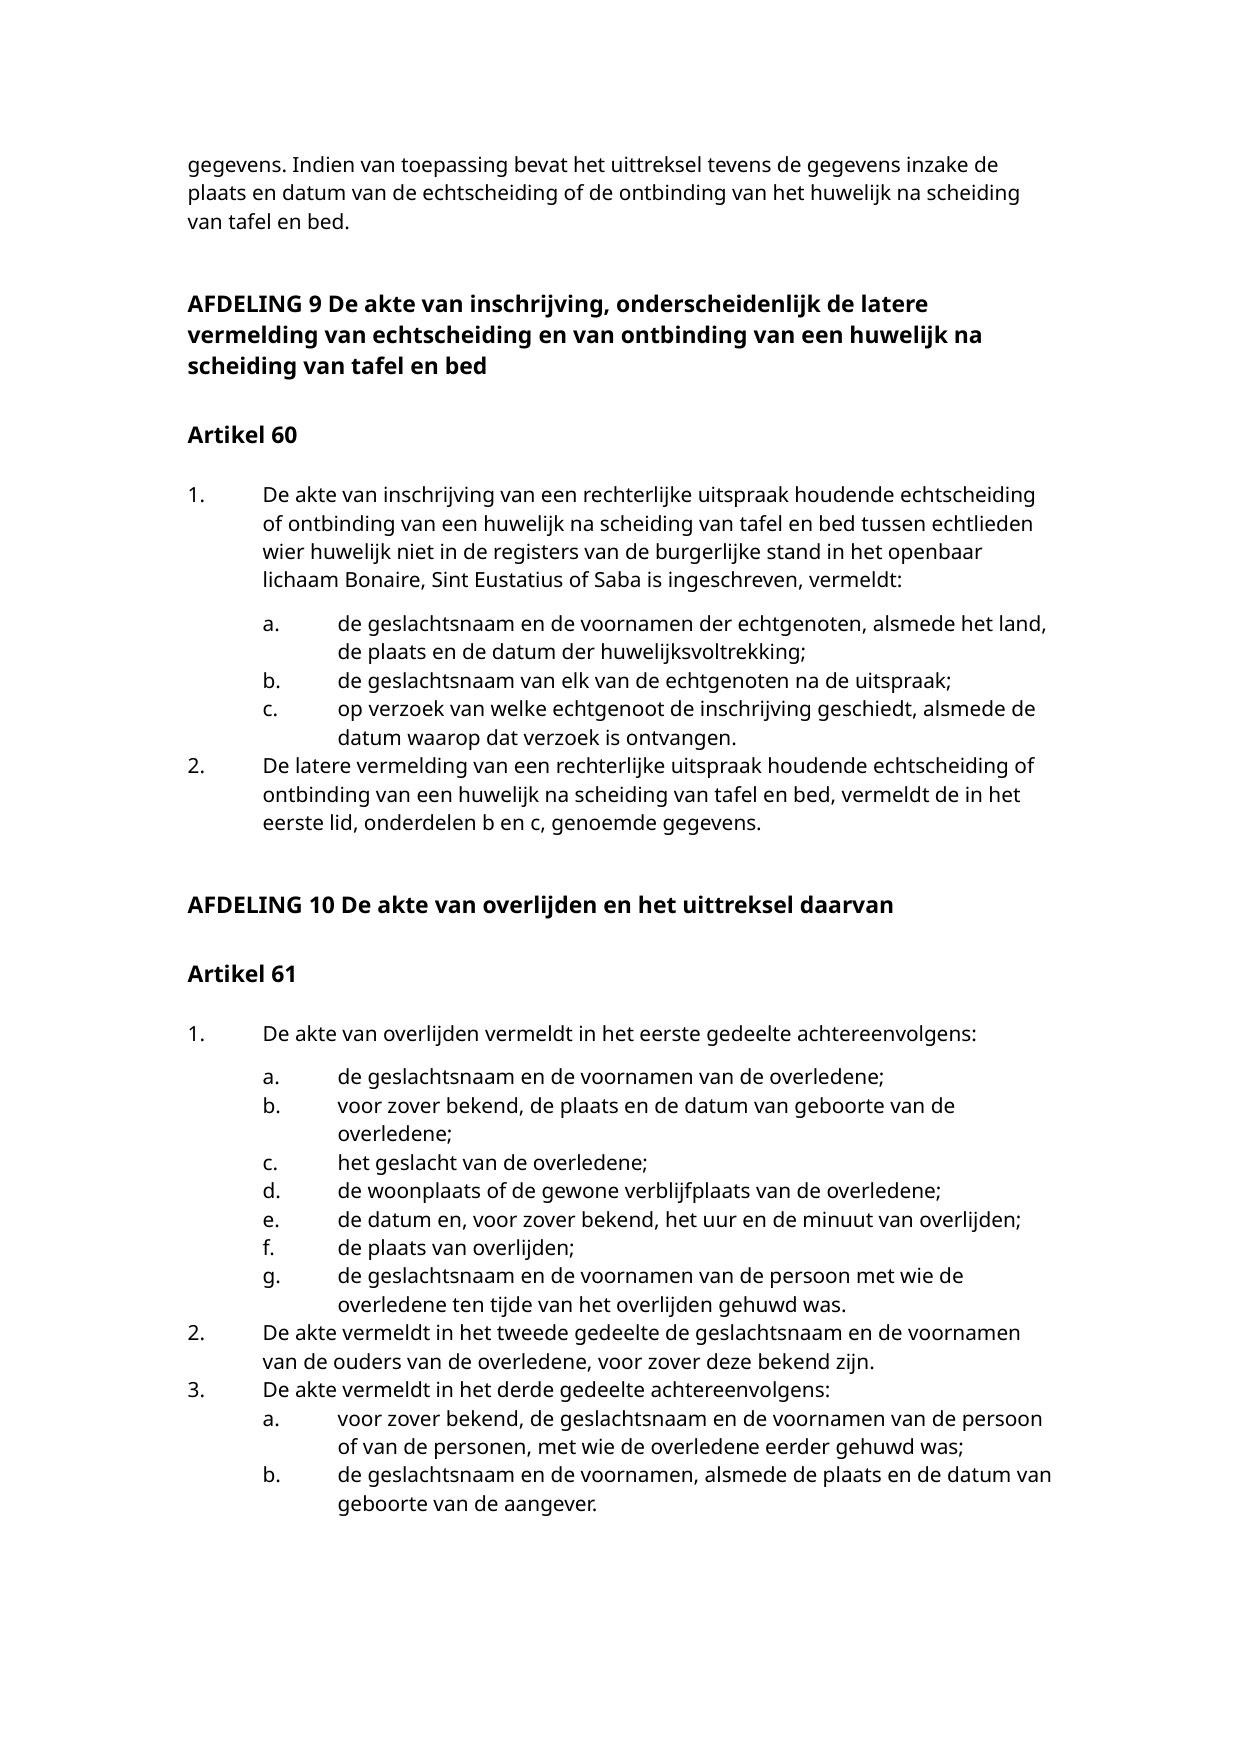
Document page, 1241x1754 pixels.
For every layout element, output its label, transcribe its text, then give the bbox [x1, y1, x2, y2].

list de plaats van overlijden; [262, 1233, 1053, 1262]
list de geslachtsnaam en de voornamen van de persoon met wie de overledene ten tijde van het overlijden gehuwd was. [262, 1262, 1053, 1318]
list op verzoek van welke echtgenoot de inschrijving geschiedt, alsmede de datum waarop dat verzoek is ontvangen. [262, 694, 1053, 751]
list de datum en, voor zover bekend, het uur en de minuut van overlijden; [262, 1205, 1053, 1233]
subtitle AFDELING 9 De akte van inschrijving, onderscheidenlijk de latere vermelding van echtscheiding en van ontbinding van een huwelijk na scheiding van tafel en bed [187, 288, 1053, 382]
list De akte vermeldt in het derde gedeelte achtereenvolgens: [187, 1375, 1053, 1404]
list de geslachtsnaam en de voornamen van de overledene; [262, 1062, 1053, 1091]
list het geslacht van de overledene; [262, 1148, 1053, 1176]
list de geslachtsnaam en de voornamen, alsmede de plaats en de datum van geboorte van de aangever. [262, 1461, 1053, 1517]
subtitle AFDELING 10 De akte van overlijden en het uittreksel daarvan [187, 889, 1053, 920]
list voor zover bekend, de geslachtsnaam en de voornamen van de persoon of van de personen, met wie de overledene eerder gehuwd was; [262, 1404, 1053, 1461]
list voor zover bekend, de plaats en de datum van geboorte van de overledene; [262, 1091, 1053, 1148]
list de woonplaats of de gewone verblijfplaats van de overledene; [262, 1176, 1053, 1205]
subtitle Artikel 61 [187, 958, 1053, 989]
list De akte van inschrijving van een rechterlijke uitspraak houdende echtscheiding of ontbinding van een huwelijk na scheiding van tafel en bed tussen echtlieden wier huwelijk niet in de registers van de burgerlijke stand in het openbaar lichaam Bonaire, Sint Eustatius of Saba is ingeschreven, vermeldt: [187, 480, 1053, 594]
list De akte vermeldt in het tweede gedeelte de geslachtsnaam en de voornamen van de ouders van de overledene, voor zover deze bekend zijn. [187, 1318, 1053, 1375]
list De latere vermelding van een rechterlijke uitspraak houdende echtscheiding of ontbinding van een huwelijk na scheiding van tafel en bed, vermeldt de in het eerste lid, onderdelen b en c, genoemde gegevens. [187, 751, 1053, 837]
list de geslachtsnaam en de voornamen der echtgenoten, alsmede het land, de plaats en de datum der huwelijksvoltrekking; [262, 609, 1053, 666]
subtitle Artikel 60 [187, 419, 1053, 450]
list de geslachtsnaam van elk van de echtgenoten na de uitspraak; [262, 666, 1053, 694]
list De akte van overlijden vermeldt in het eerste gedeelte achtereenvolgens: [187, 1019, 1053, 1047]
text gegevens. Indien van toepassing bevat het uittreksel tevens de gegevens inzake de plaats en datum van de echtscheiding of de ontbinding van het huwelijk na scheiding van tafel en bed. [187, 150, 1053, 235]
